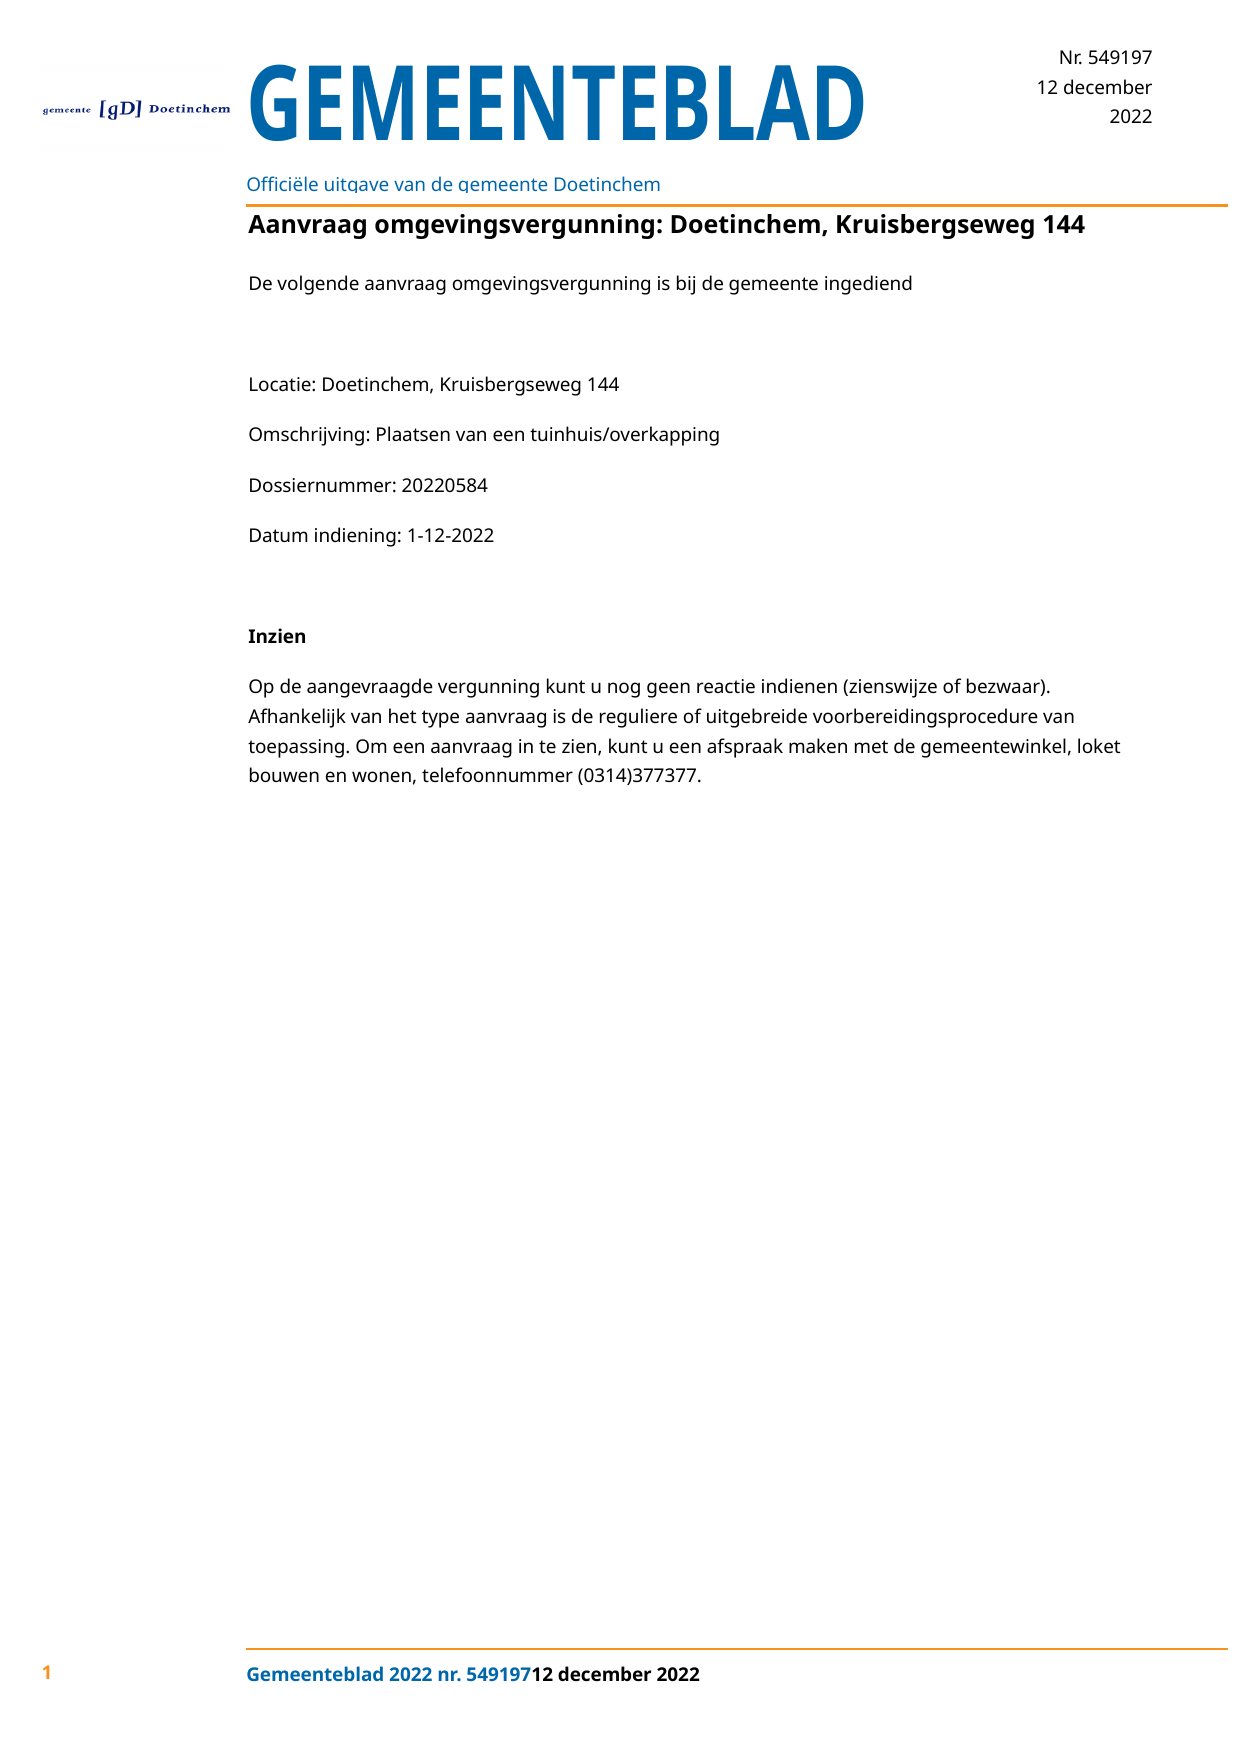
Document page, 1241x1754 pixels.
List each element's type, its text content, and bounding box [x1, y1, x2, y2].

text Op de aangevraagde vergunning kunt u nog geen reactie indienen (zienswijze of bezwaar). Afhankelijk van het type aanvraag is de reguliere of uitgebreide voorbereidingsprocedure van toepassing. Om een aanvraag in te zien, kunt u een afspraak maken met de gemeentewinkel, loket bouwen en wonen, telefoonnummer (0314)377377. [248, 674, 1152, 788]
text Dossiernummer: 20220584 [248, 472, 1152, 498]
text Locatie: Doetinchem, Kruisbergseweg 144 [248, 371, 1152, 397]
text Aanvraag omgevingsvergunning: Doetinchem, Kruisbergseweg 144 [248, 207, 1152, 241]
text De volgende aanvraag omgevingsvergunning is bij de gemeente ingediend [248, 270, 1152, 296]
picture [41, 47, 231, 172]
text Omschrijving: Plaatsen van een tuinhuis/overkapping [248, 422, 1152, 447]
text Datum indiening: 1-12-2022 [248, 522, 1152, 548]
text Inzien [248, 623, 1152, 649]
